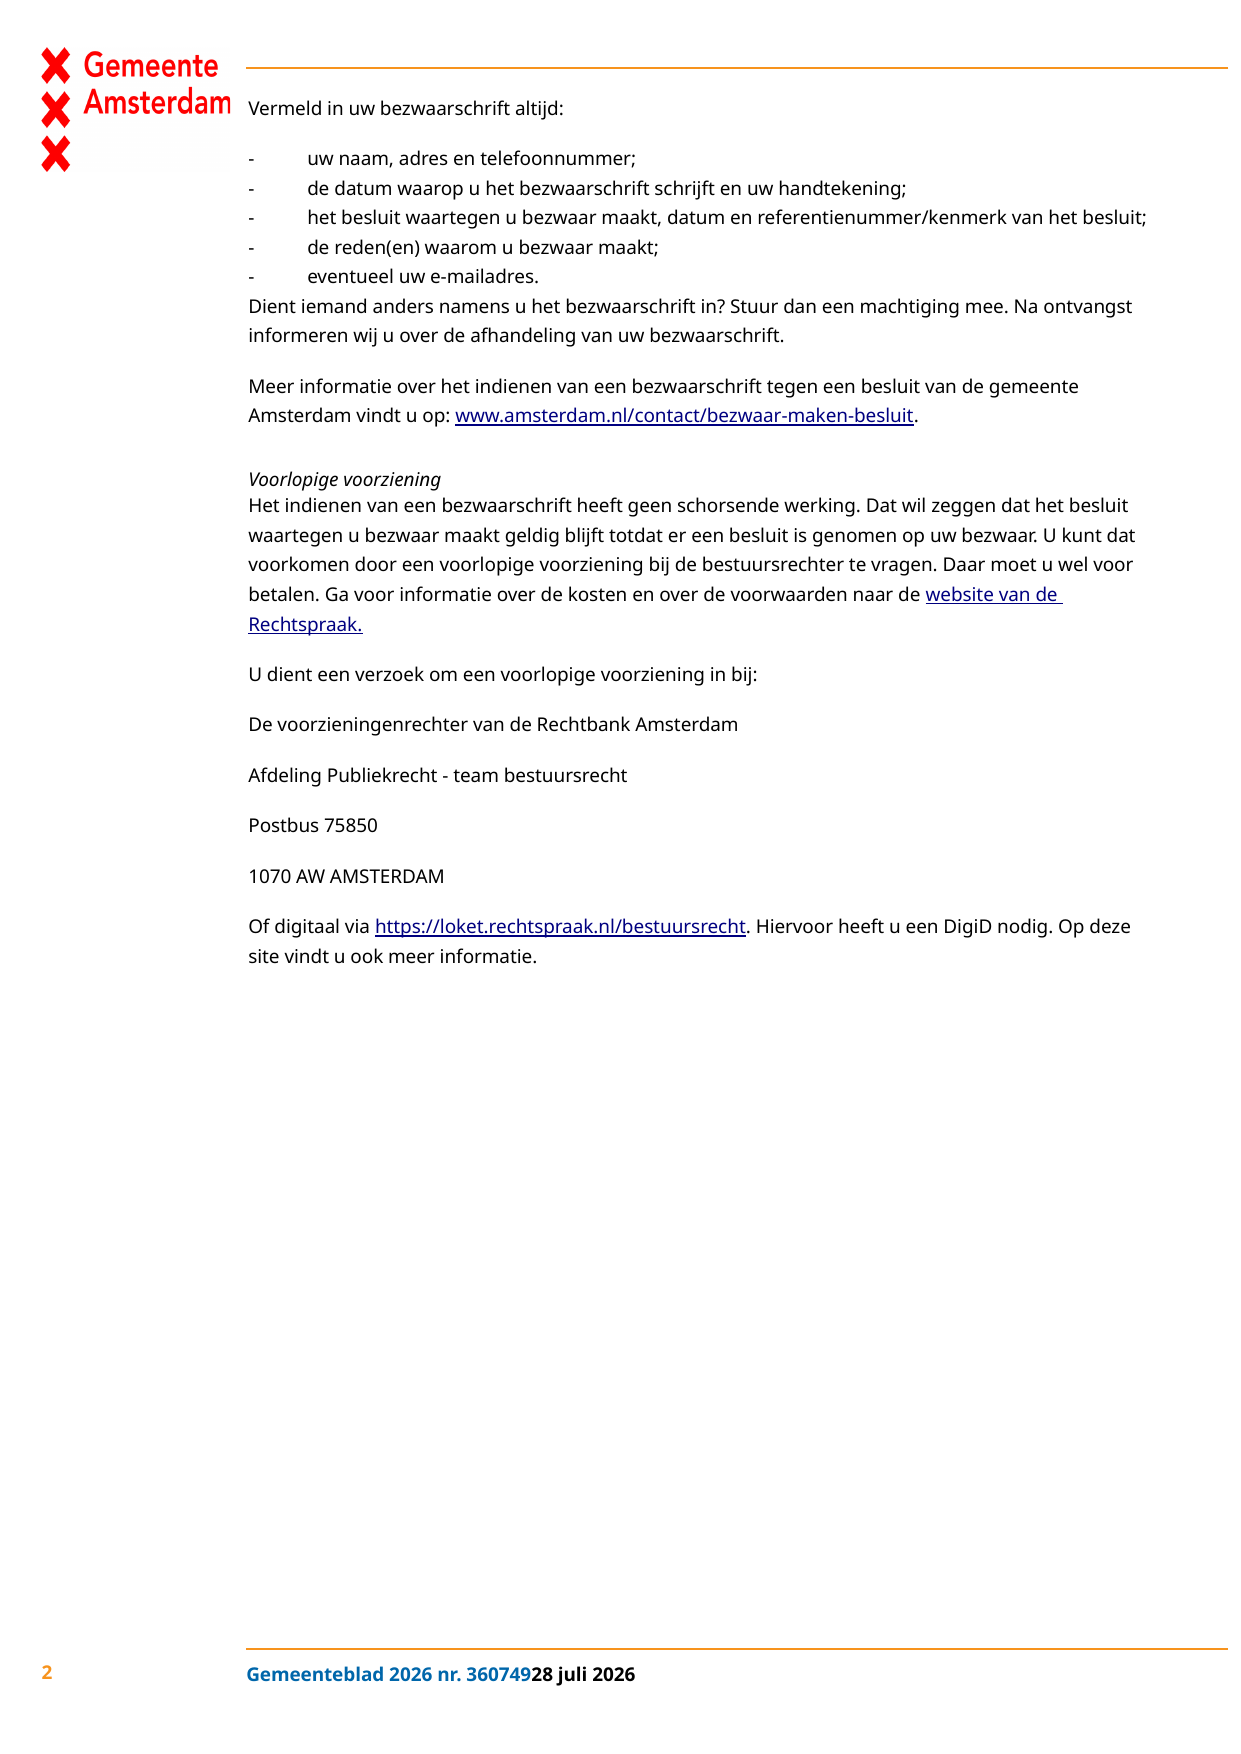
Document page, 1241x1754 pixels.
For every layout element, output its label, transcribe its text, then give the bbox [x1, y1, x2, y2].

list de reden(en) waarom u bezwaar maakt; [248, 234, 1152, 260]
list de datum waarop u het bezwaarschrift schrijft en uw handtekening; [248, 175, 1152, 201]
list uw naam, adres en telefoonnummer; [248, 145, 1152, 171]
text Dient iemand anders namens u het bezwaarschrift in? Stuur dan een machtiging mee. Na ontvangst informeren wij u over de afhandeling van uw bezwaarschrift. [248, 293, 1152, 348]
picture [41, 47, 231, 172]
text Meer informatie over het indienen van een bezwaarschrift tegen een besluit van de gemeente Amsterdam vindt u op: www.amsterdam.nl/contact/bezwaar-maken-besluit. [248, 373, 1152, 428]
list eventueel uw e-mailadres. [248, 263, 1152, 289]
text Afdeling Publiekrecht - team bestuursrecht [248, 762, 1152, 788]
text Het indienen van een bezwaarschrift heeft geen schorsende werking. Dat wil zeggen dat het besluit waartegen u bezwaar maakt geldig blijft totdat er een besluit is genomen op uw bezwaar. U kunt dat voorkomen door een voorlopige voorziening bij de bestuursrechter te vragen. Daar moet u wel voor betalen. Ga voor informatie over de kosten en over de voorwaarden naar de website van de Rechtspraak. [248, 492, 1152, 636]
text Postbus 75850 [248, 812, 1152, 838]
text Of digitaal via https://loket.rechtspraak.nl/bestuursrecht. Hiervoor heeft u een DigiD nodig. Op deze site vindt u ook meer informatie. [248, 913, 1152, 968]
text Vermeld in uw bezwaarschrift altijd: [248, 95, 1152, 121]
text U dient een verzoek om een voorlopige voorziening in bij: [248, 661, 1152, 687]
text De voorzieningenrechter van de Rechtbank Amsterdam [248, 712, 1152, 737]
list het besluit waartegen u bezwaar maakt, datum en referentienummer/kenmerk van het besluit; [248, 204, 1152, 230]
text 1070 AW AMSTERDAM [248, 863, 1152, 888]
text Voorlopige voorziening [248, 467, 1152, 492]
